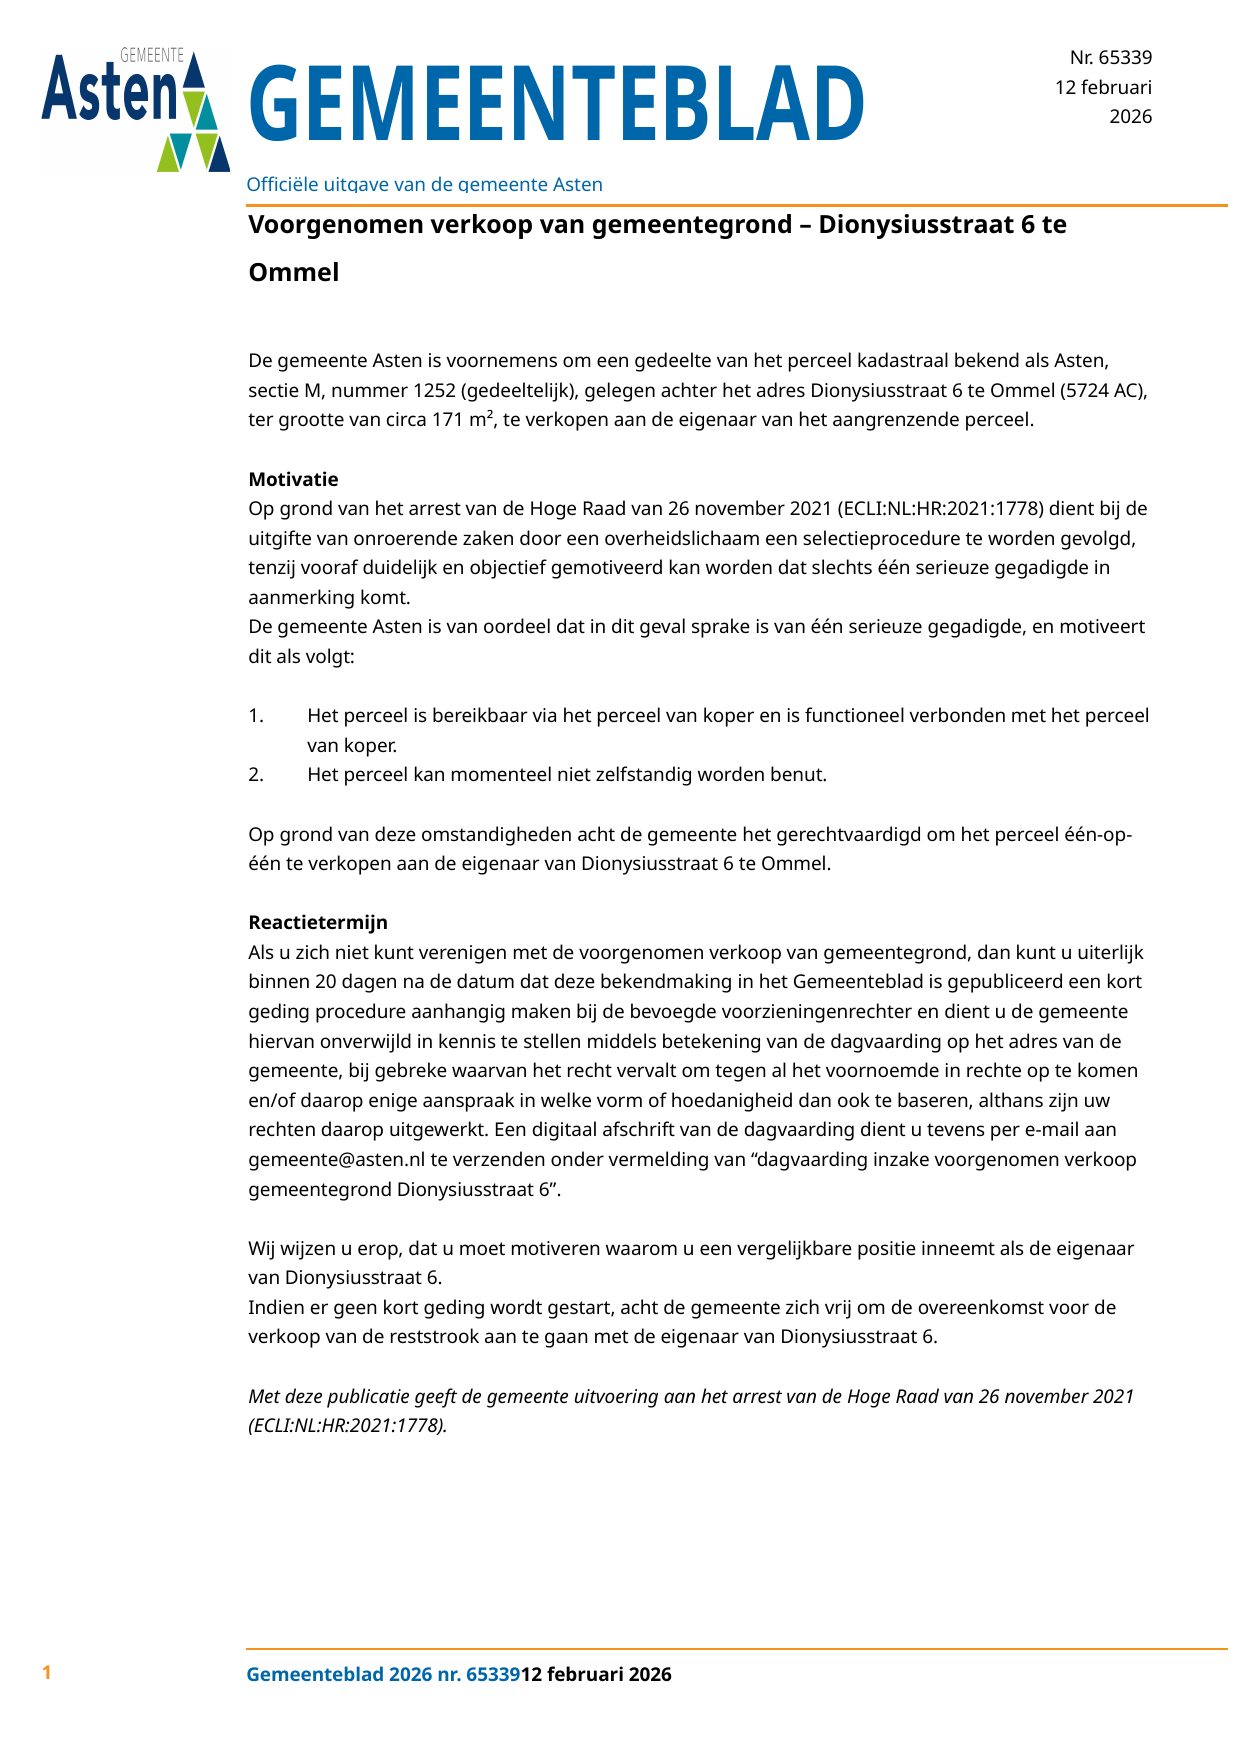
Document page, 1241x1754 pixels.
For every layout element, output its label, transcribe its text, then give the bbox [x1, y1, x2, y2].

text Op grond van het arrest van de Hoge Raad van 26 november 2021 (ECLI:NL:HR:2021:1778) dient bij de uitgifte van onroerende zaken door een overheidslichaam een selectieprocedure te worden gevolgd, tenzij vooraf duidelijk en objectief gemotiveerd kan worden dat slechts één serieuze gegadigde in aanmerking komt. [248, 495, 1152, 610]
text Op grond van deze omstandigheden acht de gemeente het gerechtvaardigd om het perceel één-op-één te verkopen aan de eigenaar van Dionysiusstraat 6 te Ommel. [248, 821, 1152, 876]
text De gemeente Asten is van oordeel dat in dit geval sprake is van één serieuze gegadigde, en motiveert dit als volgt: [248, 614, 1152, 669]
text Voorgenomen verkoop van gemeentegrond – Dionysiusstraat 6 te Ommel [248, 207, 1152, 288]
text Reactietermijn [248, 909, 1152, 935]
text Motivatie [248, 466, 1152, 492]
list Het perceel is bereikbaar via het perceel van koper en is functioneel verbonden met het perceel van koper. [248, 702, 1152, 758]
list Het perceel kan momenteel niet zelfstandig worden benut. [248, 762, 1152, 787]
text Wij wijzen u erop, dat u moet motiveren waarom u een vergelijkbare positie inneemt als de eigenaar van Dionysiusstraat 6. [248, 1235, 1152, 1290]
picture [41, 47, 231, 172]
text Als u zich niet kunt verenigen met de voorgenomen verkoop van gemeentegrond, dan kunt u uiterlijk binnen 20 dagen na de datum dat deze bekendmaking in het Gemeenteblad is gepubliceerd een kort geding procedure aanhangig maken bij de bevoegde voorzieningenrechter en dient u de gemeente hiervan onverwijld in kennis te stellen middels betekening van de dagvaarding op het adres van de gemeente, bij gebreke waarvan het recht vervalt om tegen al het voornoemde in rechte op te komen en/of daarop enige aanspraak in welke vorm of hoedanigheid dan ook te baseren, althans zijn uw rechten daarop uitgewerkt. Een digitaal afschrift van de dagvaarding dient u tevens per e-mail aan gemeente@asten.nl te verzenden onder vermelding van “dagvaarding inzake voorgenomen verkoop gemeentegrond Dionysiusstraat 6”. [248, 939, 1152, 1202]
text Indien er geen kort geding wordt gestart, acht de gemeente zich vrij om de overeenkomst voor de verkoop van de reststrook aan te gaan met de eigenaar van Dionysiusstraat 6. [248, 1294, 1152, 1349]
text De gemeente Asten is voornemens om een gedeelte van het perceel kadastraal bekend als Asten, sectie M, nummer 1252 (gedeeltelijk), gelegen achter het adres Dionysiusstraat 6 te Ommel (5724 AC), ter grootte van circa 171 m², te verkopen aan de eigenaar van het aangrenzende perceel. [248, 347, 1152, 432]
text Met deze publicatie geeft de gemeente uitvoering aan het arrest van de Hoge Raad van 26 november 2021 (ECLI:NL:HR:2021:1778). [248, 1383, 1152, 1438]
